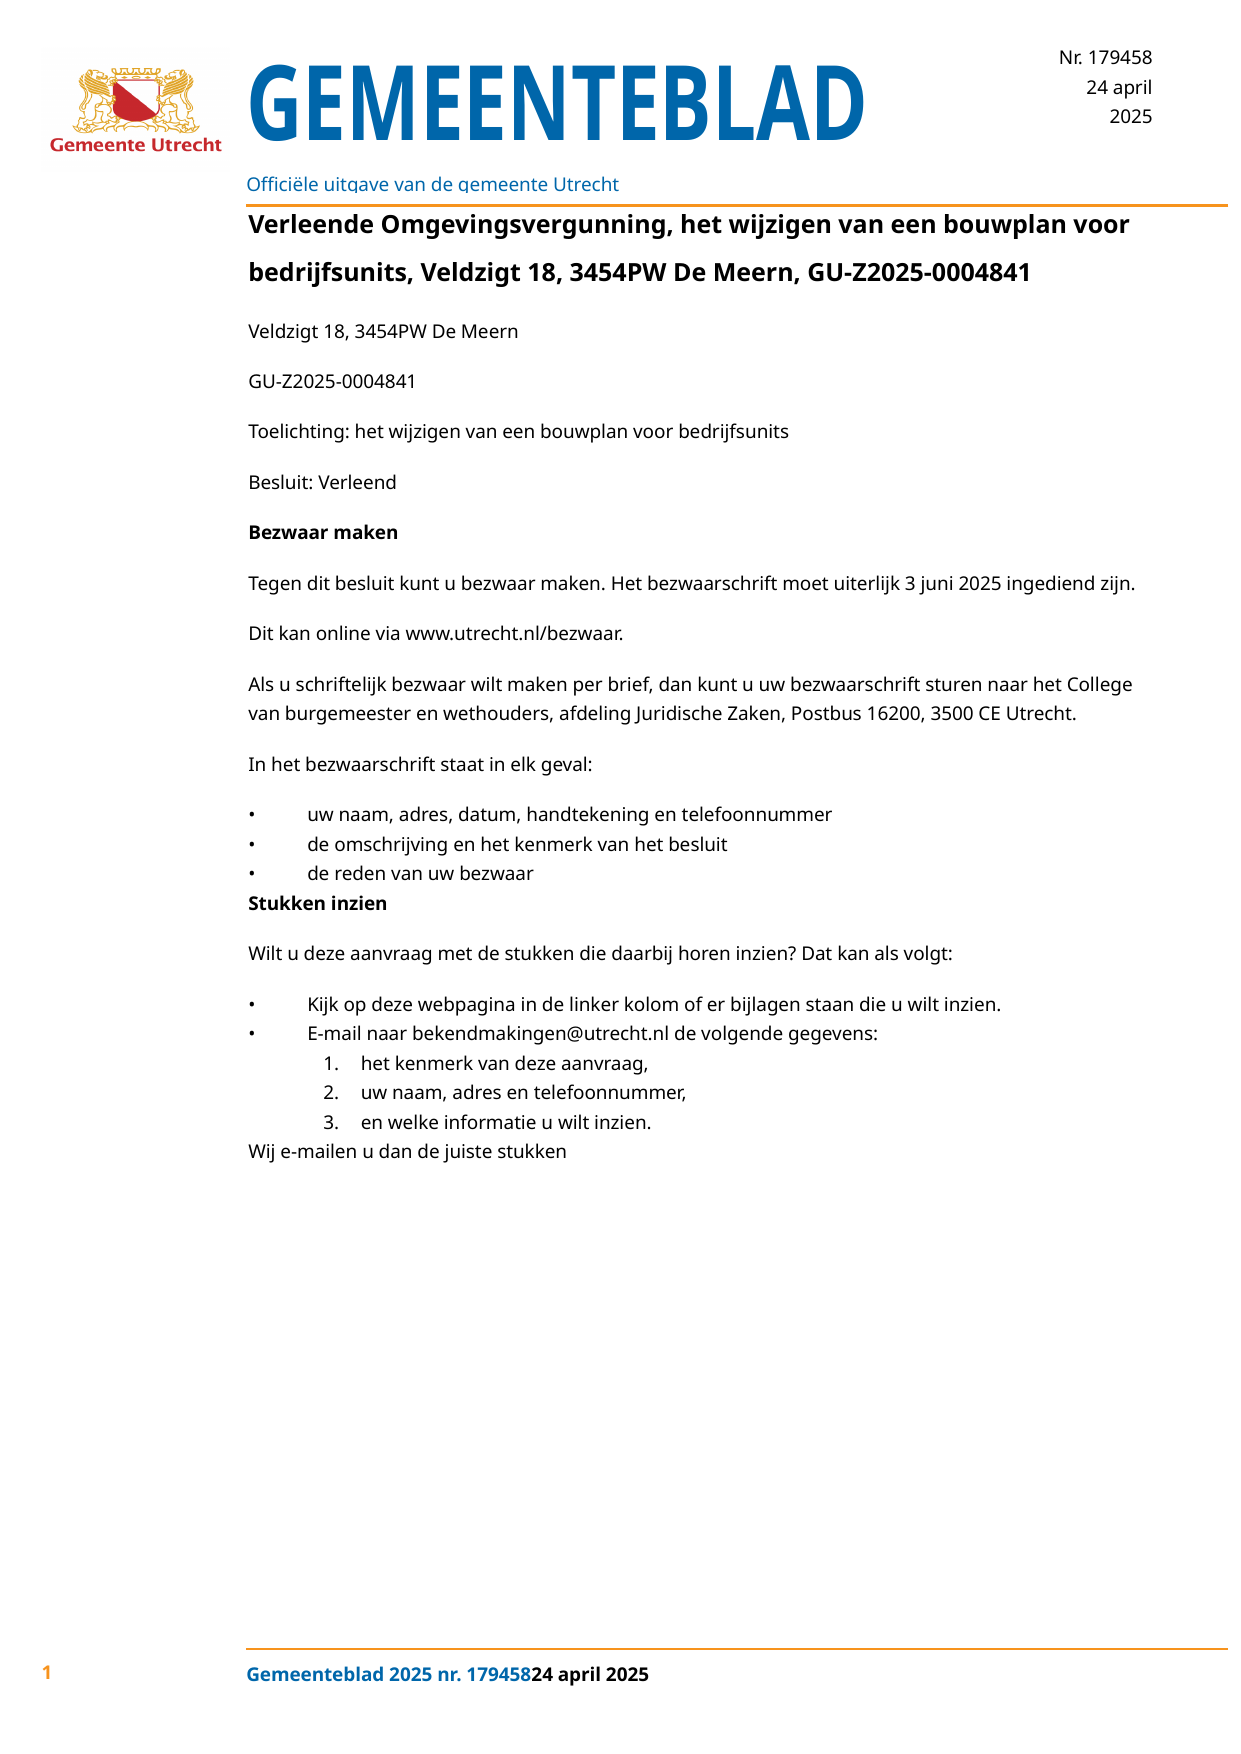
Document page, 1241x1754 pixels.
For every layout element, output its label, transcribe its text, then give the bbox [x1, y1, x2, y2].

text GU-Z2025-0004841 [248, 368, 1152, 394]
picture [41, 47, 231, 172]
text Wilt u deze aanvraag met de stukken die daarbij horen inzien? Dat kan als volgt: [248, 940, 1152, 966]
list en welke informatie u wilt inzien. [323, 1109, 1152, 1135]
text Veldzigt 18, 3454PW De Meern [248, 318, 1152, 344]
text Tegen dit besluit kunt u bezwaar maken. Het bezwaarschrift moet uiterlijk 3 juni 2025 ingediend zijn. [248, 570, 1152, 596]
text Toelichting: het wijzigen van een bouwplan voor bedrijfsunits [248, 419, 1152, 444]
list de reden van uw bezwaar [248, 860, 1152, 886]
list uw naam, adres en telefoonnummer, [323, 1079, 1152, 1105]
list uw naam, adres, datum, handtekening en telefoonnummer [248, 801, 1152, 827]
text Als u schriftelijk bezwaar wilt maken per brief, dan kunt u uw bezwaarschrift sturen naar het College van burgemeester en wethouders, afdeling Juridische Zaken, Postbus 16200, 3500 CE Utrecht. [248, 671, 1152, 726]
list Kijk op deze webpagina in de linker kolom of er bijlagen staan die u wilt inzien. [248, 991, 1152, 1017]
text Bezwaar maken [248, 519, 1152, 545]
text In het bezwaarschrift staat in elk geval: [248, 751, 1152, 777]
list de omschrijving en het kenmerk van het besluit [248, 831, 1152, 857]
text Besluit: Verleend [248, 469, 1152, 495]
list E-mail naar bekendmakingen@utrecht.nl de volgende gegevens: [248, 1020, 1152, 1046]
text Wij e-mailen u dan de juiste stukken [248, 1139, 1152, 1164]
text Stukken inzien [248, 890, 1152, 916]
list het kenmerk van deze aanvraag, [323, 1050, 1152, 1076]
text Verleende Omgevingsvergunning, het wijzigen van een bouwplan voor bedrijfsunits, Veldzigt 18, 3454PW De Meern, GU-Z2025-0004841 [248, 207, 1152, 288]
text Dit kan online via www.utrecht.nl/bezwaar. [248, 620, 1152, 646]
